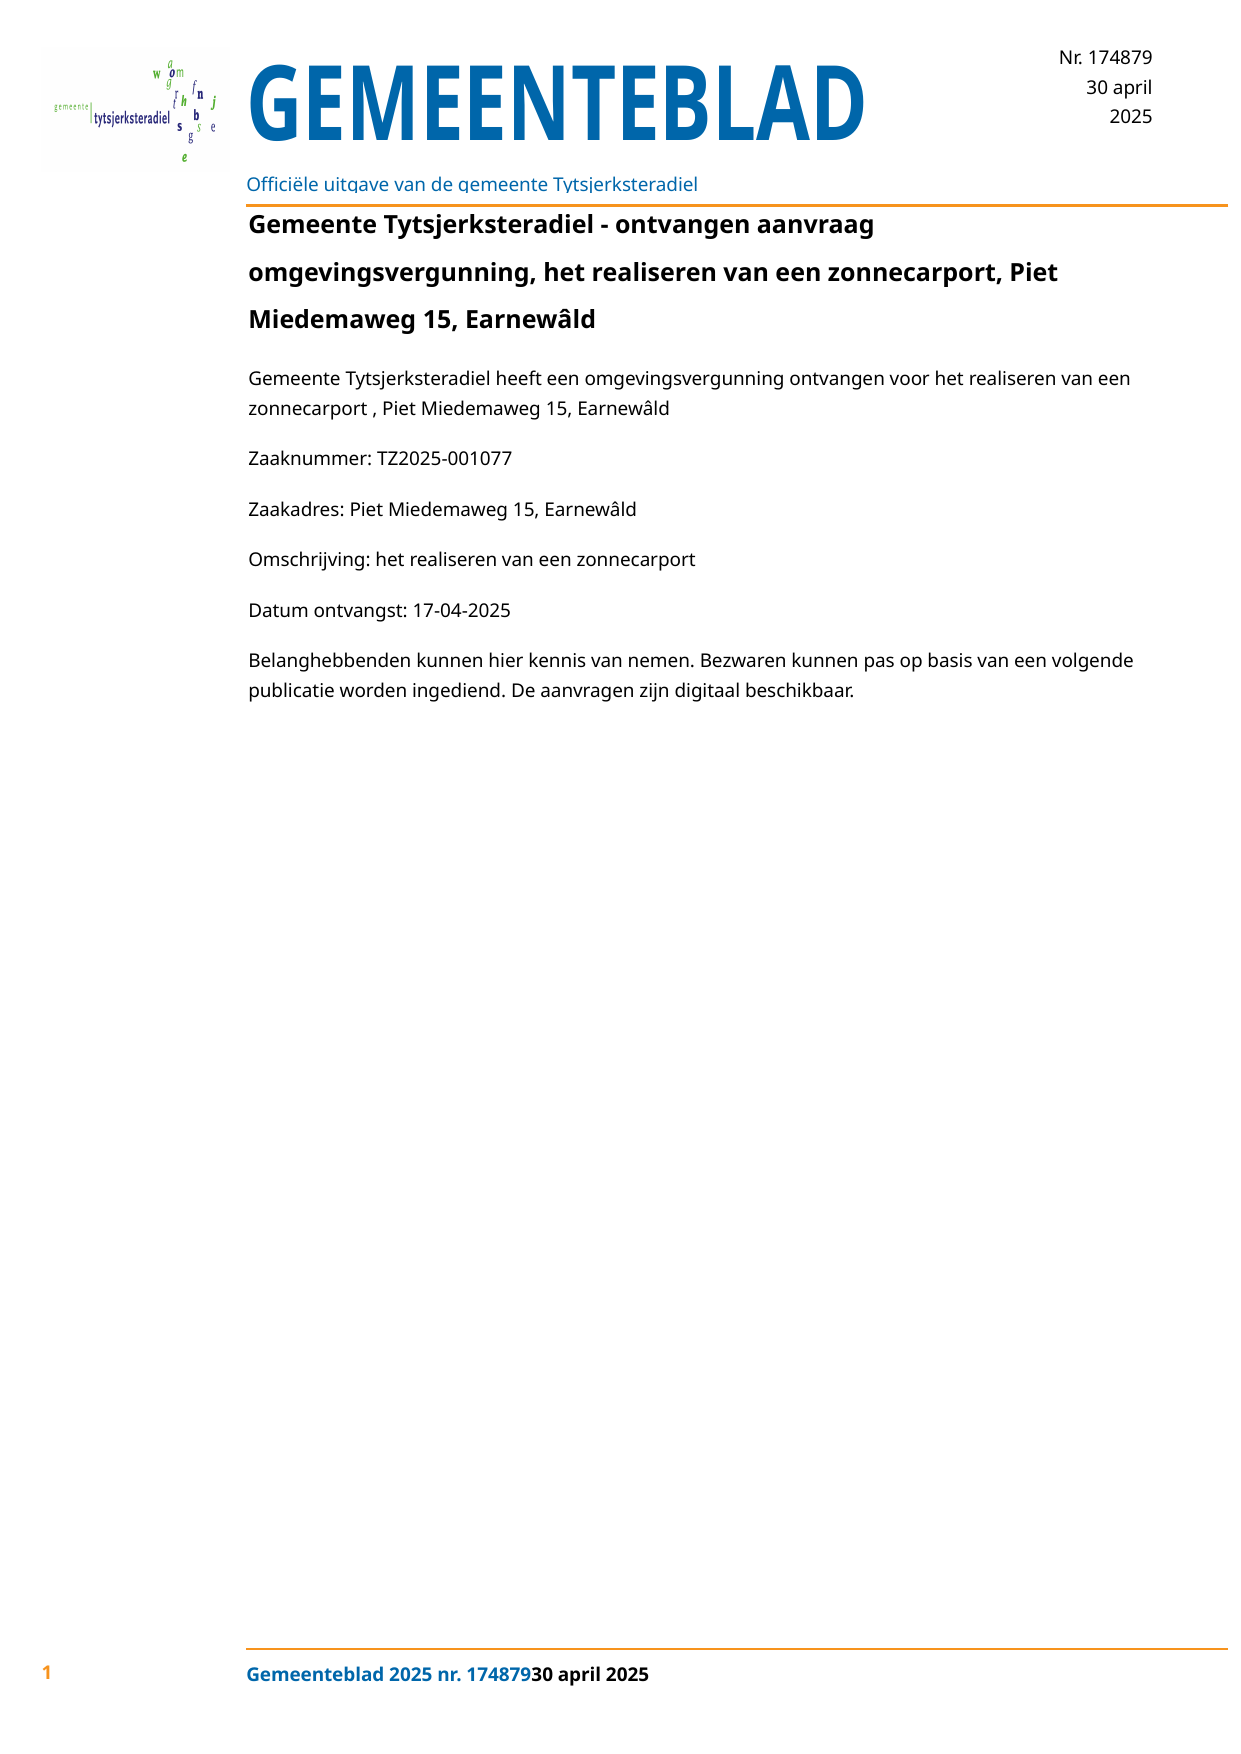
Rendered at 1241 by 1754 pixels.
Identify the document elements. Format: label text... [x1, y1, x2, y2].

text Datum ontvangst: 17-04-2025 [248, 597, 1152, 622]
text Gemeente Tytsjerksteradiel - ontvangen aanvraag omgevingsvergunning, het realiseren van een zonnecarport, Piet Miedemaweg 15, Earnewâld [248, 207, 1152, 336]
text Omschrijving: het realiseren van een zonnecarport [248, 546, 1152, 572]
text Belanghebbenden kunnen hier kennis van nemen. Bezwaren kunnen pas op basis van een volgende publicatie worden ingediend. De aanvragen zijn digitaal beschikbaar. [248, 647, 1152, 702]
text Zaaknummer: TZ2025-001077 [248, 446, 1152, 471]
picture [41, 47, 231, 172]
text Zaakadres: Piet Miedemaweg 15, Earnewâld [248, 496, 1152, 522]
text Gemeente Tytsjerksteradiel heeft een omgevingsvergunning ontvangen voor het realiseren van een zonnecarport , Piet Miedemaweg 15, Earnewâld [248, 366, 1152, 421]
